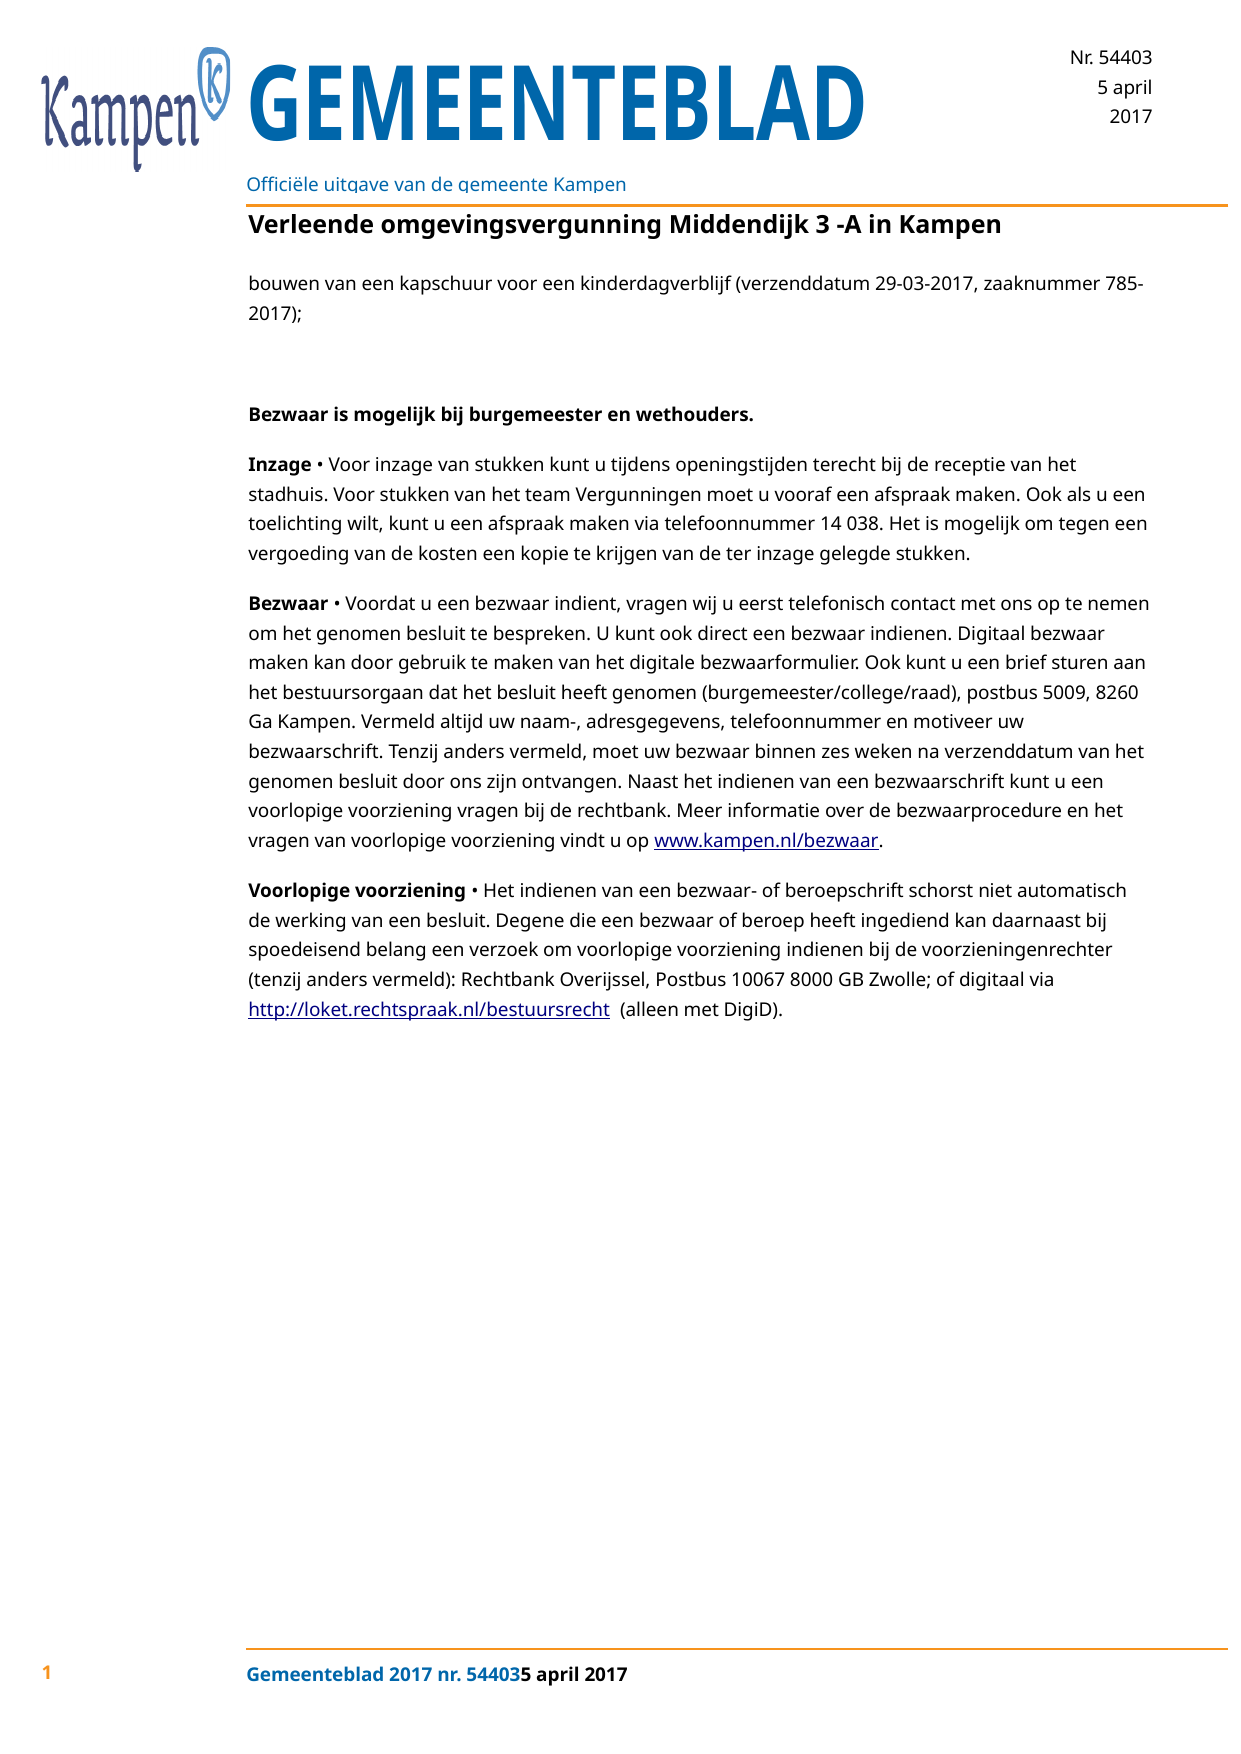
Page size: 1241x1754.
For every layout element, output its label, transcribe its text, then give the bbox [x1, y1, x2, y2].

text Voorlopige voorziening • Het indienen van een bezwaar- of beroepschrift schorst niet automatisch de werking van een besluit. Degene die een bezwaar of beroep heeft ingediend kan daarnaast bij spoedeisend belang een verzoek om voorlopige voorziening indienen bij de voorzieningenrechter (tenzij anders vermeld): Rechtbank Overijssel, Postbus 10067 8000 GB Zwolle; of digitaal via http://loket.rechtspraak.nl/bestuursrecht (alleen met DigiD). [248, 877, 1152, 1021]
text Inzage • Voor inzage van stukken kunt u tijdens openingstijden terecht bij de receptie van het stadhuis. Voor stukken van het team Vergunningen moet u vooraf een afspraak maken. Ook als u een toelichting wilt, kunt u een afspraak maken via telefoonnummer 14 038. Het is mogelijk om tegen een vergoeding van de kosten een kopie te krijgen van de ter inzage gelegde stukken. [248, 451, 1152, 566]
text bouwen van een kapschuur voor een kinderdagverblijf (verzenddatum 29-03-2017, zaaknummer 785-2017); [248, 270, 1152, 326]
text Bezwaar • Voordat u een bezwaar indient, vragen wij u eerst telefonisch contact met ons op te nemen om het genomen besluit te bespreken. U kunt ook direct een bezwaar indienen. Digitaal bezwaar maken kan door gebruik te maken van het digitale bezwaarformulier. Ook kunt u een brief sturen aan het bestuursorgaan dat het besluit heeft genomen (burgemeester/college/raad), postbus 5009, 8260 Ga Kampen. Vermeld altijd uw naam-, adresgegevens, telefoonnummer en motiveer uw bezwaarschrift. Tenzij anders vermeld, moet uw bezwaar binnen zes weken na verzenddatum van het genomen besluit door ons zijn ontvangen. Naast het indienen van een bezwaarschrift kunt u een voorlopige voorziening vragen bij de rechtbank. Meer informatie over de bezwaarprocedure en het vragen van voorlopige voorziening vindt u op www.kampen.nl/bezwaar. [248, 590, 1152, 853]
picture [41, 47, 231, 172]
text Bezwaar is mogelijk bij burgemeester en wethouders. [248, 401, 1152, 426]
text Verleende omgevingsvergunning Middendijk 3 -A in Kampen [248, 207, 1152, 241]
